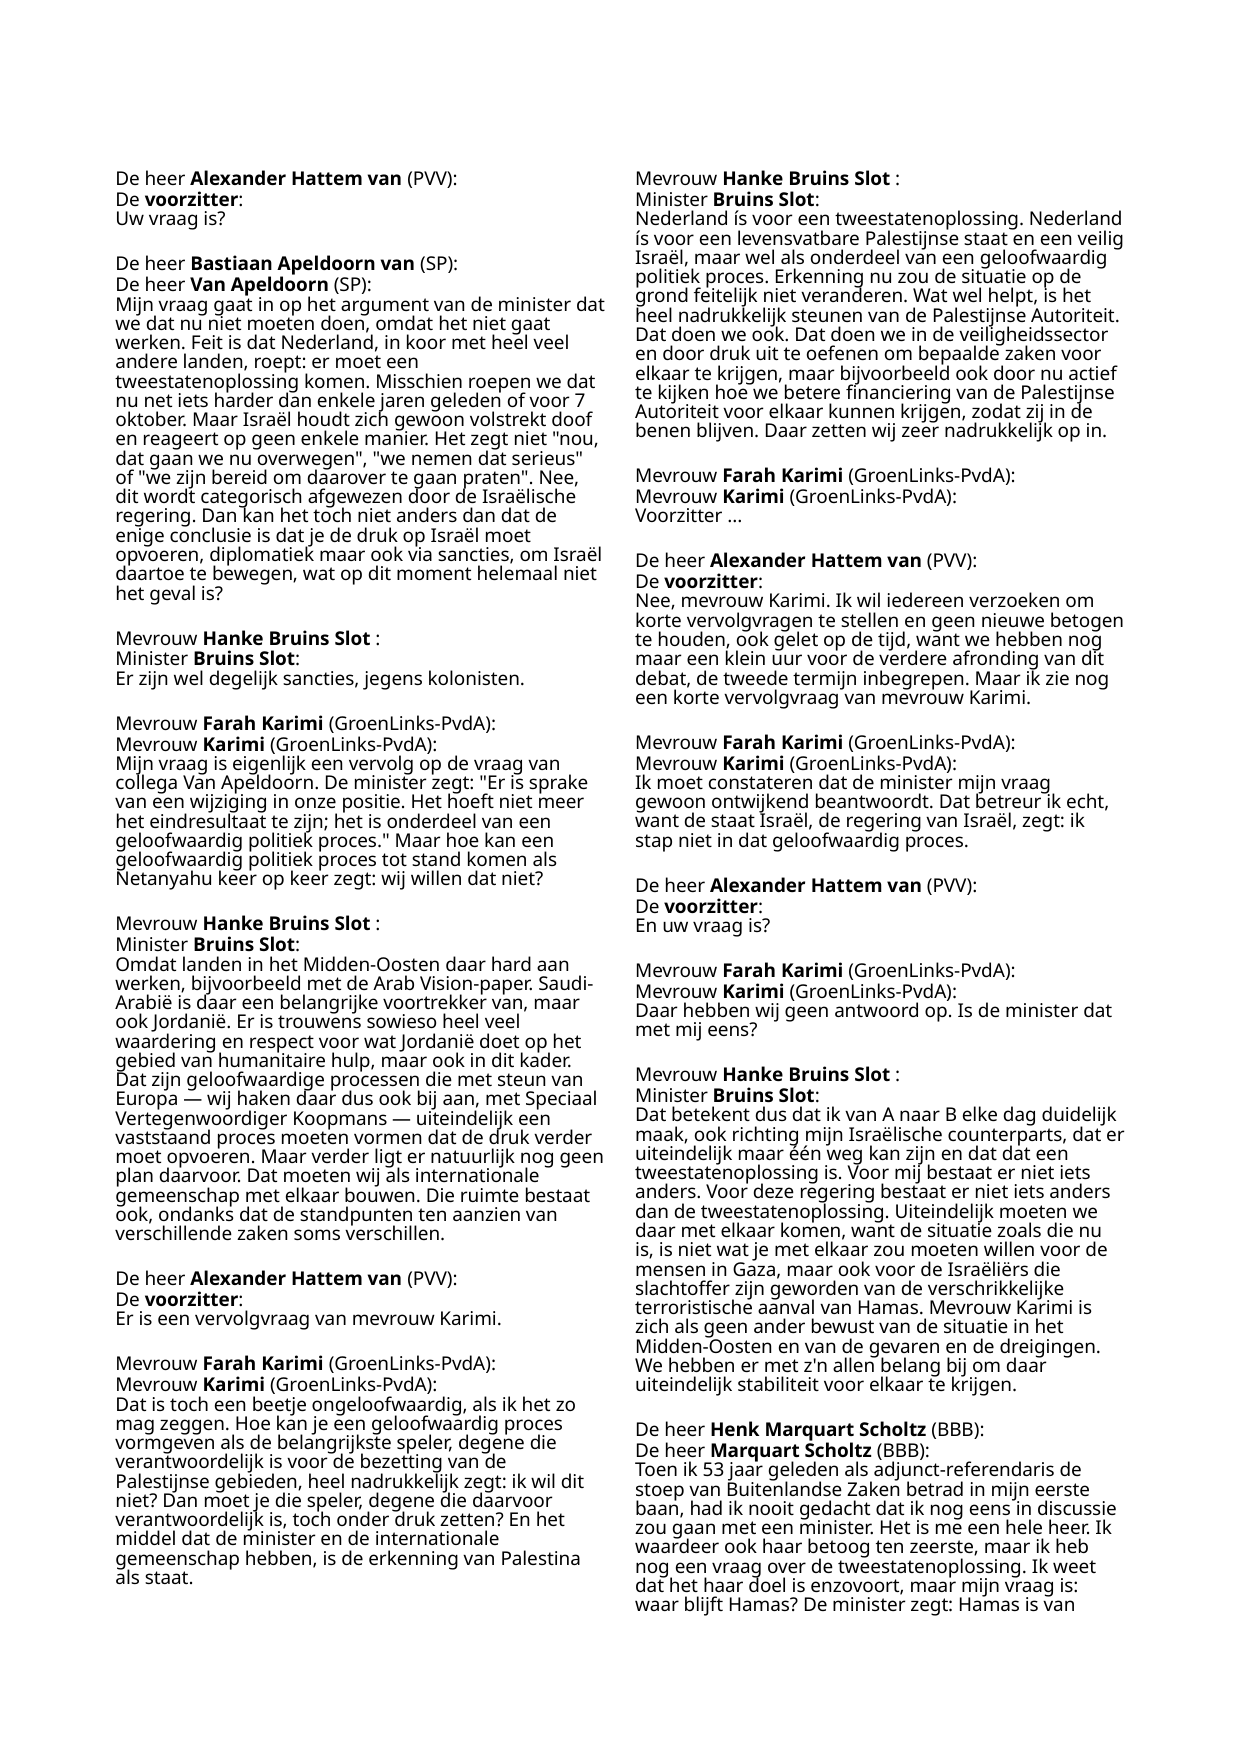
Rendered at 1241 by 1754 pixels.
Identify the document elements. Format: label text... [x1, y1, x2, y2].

text Mevrouw Farah Karimi (GroenLinks-PvdA): [635, 957, 1125, 983]
text De heer Alexander Hattem van (PVV): [635, 872, 1125, 898]
text De heer Alexander Hattem van (PVV): [115, 165, 605, 191]
text De heer Alexander Hattem van (PVV): [635, 547, 1125, 573]
text De voorzitter: [635, 573, 1125, 592]
text Mevrouw Karimi (GroenLinks-PvdA): [635, 983, 1125, 1002]
text Mevrouw Karimi (GroenLinks-PvdA): [115, 736, 605, 755]
text Mevrouw Karimi (GroenLinks-PvdA): [635, 488, 1125, 507]
text Mijn vraag gaat in op het argument van de minister dat we dat nu niet moeten doen, omdat het niet gaat werken. Feit is dat Nederland, in koor met heel veel andere landen, roept: er moet een tweestatenoplossing komen. Misschien roepen we dat nu net iets harder dan enkele jaren geleden of voor 7 oktober. Maar Israël houdt zich gewoon volstrekt doof en reageert op geen enkele manier. Het zegt niet "nou, dat gaan we nu overwegen", "we nemen dat serieus" of "we zijn bereid om daarover te gaan praten". Nee, dit wordt categorisch afgewezen door de Israëlische regering. Dan kan het toch niet anders dan dat de enige conclusie is dat je de druk op Israël moet opvoeren, diplomatiek maar ook via sancties, om Israël daartoe te bewegen, wat op dit moment helemaal niet het geval is? [115, 296, 605, 604]
text En uw vraag is? [635, 917, 1125, 936]
text Toen ik 53 jaar geleden als adjunct-referendaris de stoep van Buitenlandse Zaken betrad in mijn eerste baan, had ik nooit gedacht dat ik nog eens in discussie zou gaan met een minister. Het is me een hele heer. Ik waardeer ook haar betoog ten zeerste, maar ik heb nog een vraag over de tweestatenoplossing. Ik weet dat het haar doel is enzovoort, maar mijn vraag is: waar blijft Hamas? De minister zegt: Hamas is van [635, 1461, 1125, 1615]
text Nederland ís voor een tweestatenoplossing. Nederland ís voor een levensvatbare Palestijnse staat en een veilig Israël, maar wel als onderdeel van een geloofwaardig politiek proces. Erkenning nu zou de situatie op de grond feitelijk niet veranderen. Wat wel helpt, is het heel nadrukkelijk steunen van de Palestijnse Autoriteit. Dat doen we ook. Dat doen we in de veiligheidssector en door druk uit te oefenen om bepaalde zaken voor elkaar te krijgen, maar bijvoorbeeld ook door nu actief te kijken hoe we betere financiering van de Palestijnse Autoriteit voor elkaar kunnen krijgen, zodat zij in de benen blijven. Daar zetten wij zeer nadrukkelijk op in. [635, 210, 1125, 442]
text Er zijn wel degelijk sancties, jegens kolonisten. [115, 670, 605, 689]
text Mevrouw Hanke Bruins Slot : [115, 911, 605, 936]
text Mevrouw Karimi (GroenLinks-PvdA): [635, 755, 1125, 774]
text Mevrouw Hanke Bruins Slot : [635, 165, 1125, 191]
text Mevrouw Hanke Bruins Slot : [115, 625, 605, 650]
text De heer Marquart Scholtz (BBB): [635, 1442, 1125, 1461]
text Mevrouw Farah Karimi (GroenLinks-PvdA): [635, 729, 1125, 755]
text De voorzitter: [115, 191, 605, 210]
text Mevrouw Farah Karimi (GroenLinks-PvdA): [115, 1351, 605, 1376]
text Voorzitter ... [635, 507, 1125, 527]
text De voorzitter: [115, 1291, 605, 1310]
text De heer Van Apeldoorn (SP): [115, 276, 605, 296]
text Nee, mevrouw Karimi. Ik wil iedereen verzoeken om korte vervolgvragen te stellen en geen nieuwe betogen te houden, ook gelet op de tijd, want we hebben nog maar een klein uur voor de verdere afronding van dit debat, de tweede termijn inbegrepen. Maar ik zie nog een korte vervolgvraag van mevrouw Karimi. [635, 592, 1125, 708]
text Mijn vraag is eigenlijk een vervolg op de vraag van collega Van Apeldoorn. De minister zegt: "Er is sprake van een wijziging in onze positie. Het hoeft niet meer het eindresultaat te zijn; het is onderdeel van een geloofwaardig politiek proces." Maar hoe kan een geloofwaardig politiek proces tot stand komen als Netanyahu keer op keer zegt: wij willen dat niet? [115, 755, 605, 890]
text Mevrouw Farah Karimi (GroenLinks-PvdA): [115, 710, 605, 736]
text Uw vraag is? [115, 210, 605, 230]
text Er is een vervolgvraag van mevrouw Karimi. [115, 1310, 605, 1330]
text Dat is toch een beetje ongeloofwaardig, als ik het zo mag zeggen. Hoe kan je een geloofwaardig proces vormgeven als de belangrijkste speler, degene die verantwoordelijk is voor de bezetting van de Palestijnse gebieden, heel nadrukkelijk zegt: ik wil dit niet? Dan moet je die speler, degene die daarvoor verantwoordelijk is, toch onder druk zetten? En het middel dat de minister en de internationale gemeenschap hebben, is de erkenning van Palestina als staat. [115, 1396, 605, 1588]
text Minister Bruins Slot: [635, 1087, 1125, 1106]
text Ik moet constateren dat de minister mijn vraag gewoon ontwijkend beantwoordt. Dat betreur ik echt, want de staat Israël, de regering van Israël, zegt: ik stap niet in dat geloofwaardig proces. [635, 774, 1125, 851]
text Mevrouw Farah Karimi (GroenLinks-PvdA): [635, 462, 1125, 488]
text Omdat landen in het Midden-Oosten daar hard aan werken, bijvoorbeeld met de Arab Vision-paper. Saudi-Arabië is daar een belangrijke voortrekker van, maar ook Jordanië. Er is trouwens sowieso heel veel waardering en respect voor wat Jordanië doet op het gebied van humanitaire hulp, maar ook in dit kader. Dat zijn geloofwaardige processen die met steun van Europa — wij haken daar dus ook bij aan, met Speciaal Vertegenwoordiger Koopmans — uiteindelijk een vaststaand proces moeten vormen dat de druk verder moet opvoeren. Maar verder ligt er natuurlijk nog geen plan daarvoor. Dat moeten wij als internationale gemeenschap met elkaar bouwen. Die ruimte bestaat ook, ondanks dat de standpunten ten aanzien van verschillende zaken soms verschillen. [115, 956, 605, 1244]
text Minister Bruins Slot: [115, 650, 605, 670]
text Mevrouw Hanke Bruins Slot : [635, 1061, 1125, 1087]
text Minister Bruins Slot: [635, 191, 1125, 210]
text Minister Bruins Slot: [115, 936, 605, 956]
text De heer Henk Marquart Scholtz (BBB): [635, 1416, 1125, 1442]
text Dat betekent dus dat ik van A naar B elke dag duidelijk maak, ook richting mijn Israëlische counterparts, dat er uiteindelijk maar één weg kan zijn en dat dat een tweestatenoplossing is. Voor mij bestaat er niet iets anders. Voor deze regering bestaat er niet iets anders dan de tweestatenoplossing. Uiteindelijk moeten we daar met elkaar komen, want de situatie zoals die nu is, is niet wat je met elkaar zou moeten willen voor de mensen in Gaza, maar ook voor de Israëliërs die slachtoffer zijn geworden van de verschrikkelijke terroristische aanval van Hamas. Mevrouw Karimi is zich als geen ander bewust van de situatie in het Midden-Oosten en van de gevaren en de dreigingen. We hebben er met z'n allen belang bij om daar uiteindelijk stabiliteit voor elkaar te krijgen. [635, 1106, 1125, 1395]
text Mevrouw Karimi (GroenLinks-PvdA): [115, 1376, 605, 1396]
text Daar hebben wij geen antwoord op. Is de minister dat met mij eens? [635, 1002, 1125, 1041]
text De heer Alexander Hattem van (PVV): [115, 1265, 605, 1291]
text De voorzitter: [635, 898, 1125, 917]
text De heer Bastiaan Apeldoorn van (SP): [115, 251, 605, 276]
